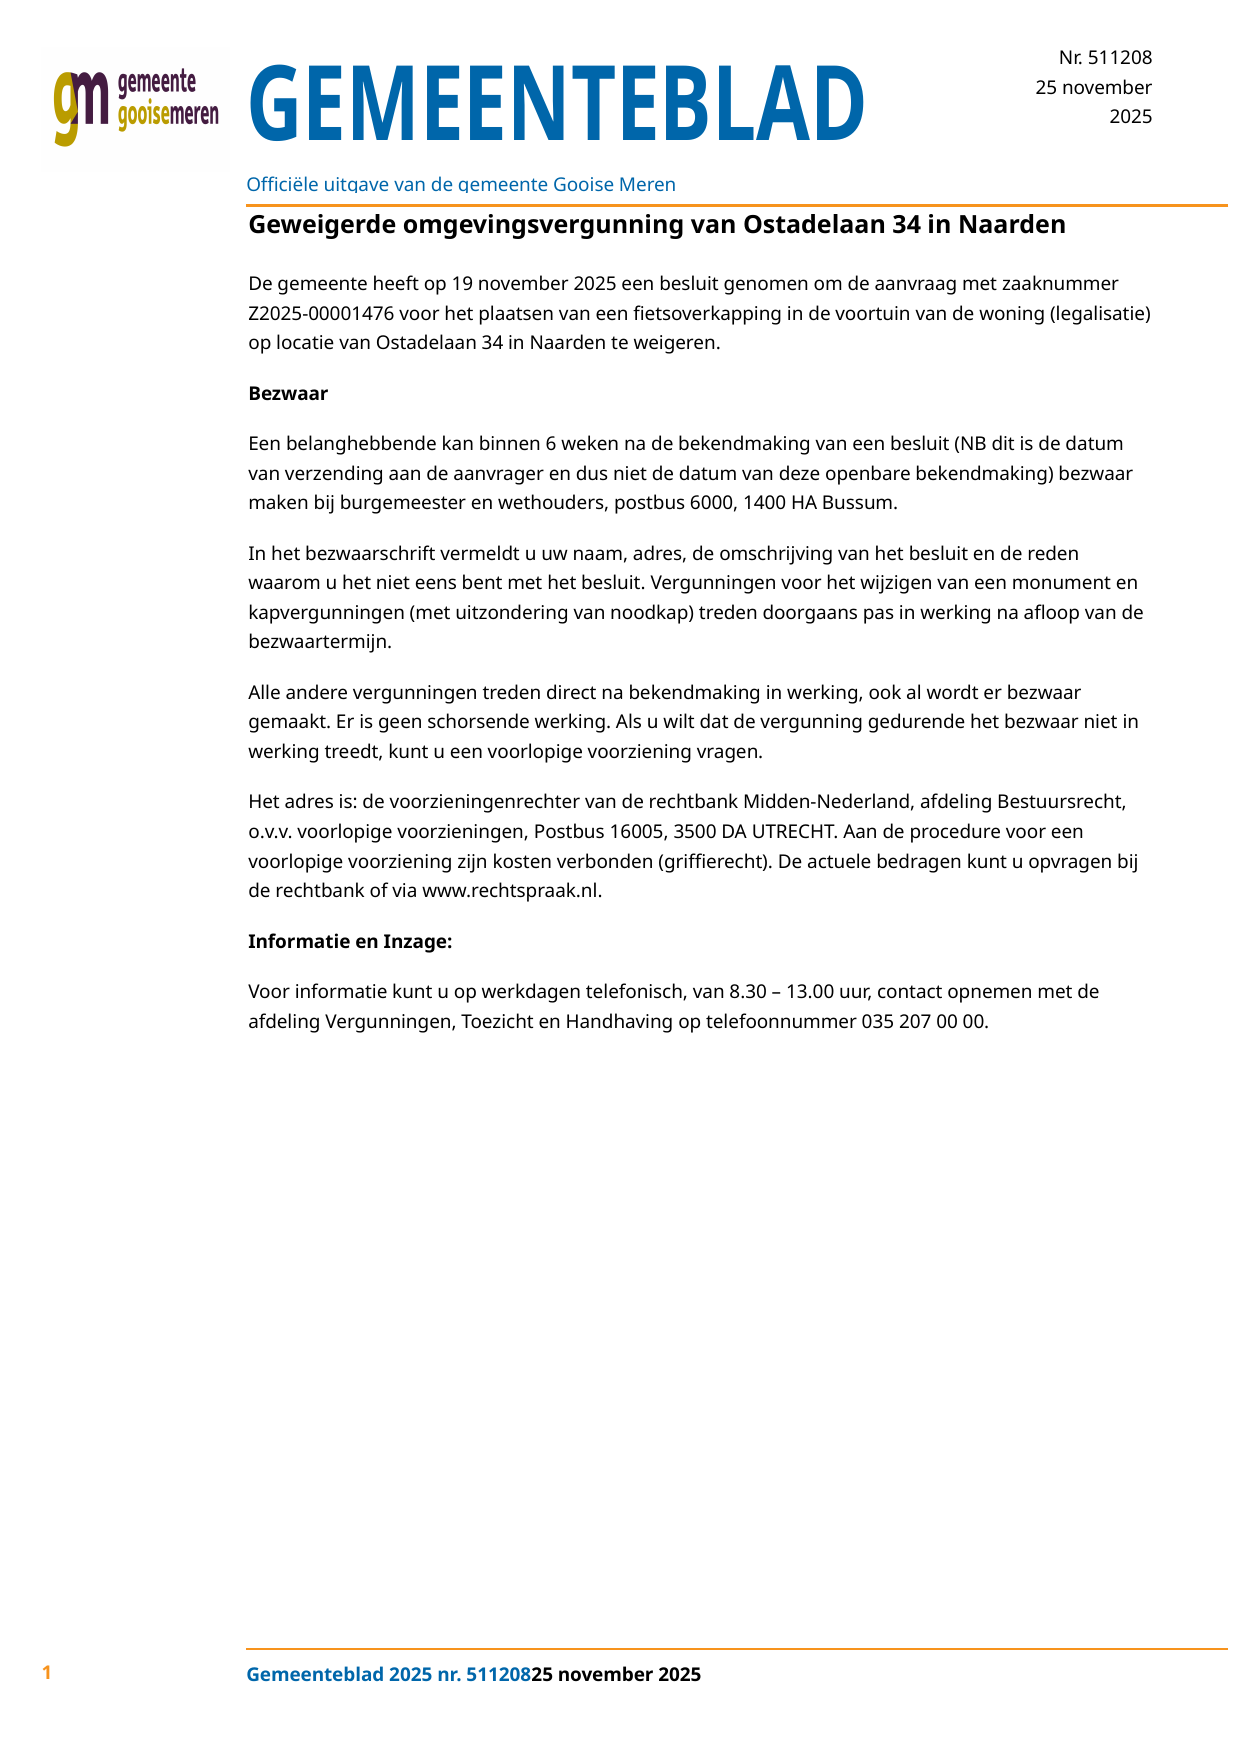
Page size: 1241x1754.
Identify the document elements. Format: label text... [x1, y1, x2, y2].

text In het bezwaarschrift vermeldt u uw naam, adres, de omschrijving van het besluit en de reden waarom u het niet eens bent met het besluit. Vergunningen voor het wijzigen van een monument en kapvergunningen (met uitzondering van noodkap) treden doorgaans pas in werking na afloop van de bezwaartermijn. [248, 540, 1152, 654]
text Het adres is: de voorzieningenrechter van de rechtbank Midden-Nederland, afdeling Bestuursrecht, o.v.v. voorlopige voorzieningen, Postbus 16005, 3500 DA UTRECHT. Aan de procedure voor een voorlopige voorziening zijn kosten verbonden (griffierecht). De actuele bedragen kunt u opvragen bij de rechtbank of via www.rechtspraak.nl. [248, 789, 1152, 903]
text Voor informatie kunt u op werkdagen telefonisch, van 8.30 – 13.00 uur, contact opnemen met de afdeling Vergunningen, Toezicht en Handhaving op telefoonnummer 035 207 00 00. [248, 978, 1152, 1033]
text Geweigerde omgevingsvergunning van Ostadelaan 34 in Naarden [248, 207, 1152, 241]
picture [41, 47, 231, 172]
text Alle andere vergunningen treden direct na bekendmaking in werking, ook al wordt er bezwaar gemaakt. Er is geen schorsende werking. Als u wilt dat de vergunning gedurende het bezwaar niet in werking treedt, kunt u een voorlopige voorziening vragen. [248, 679, 1152, 764]
text Informatie en Inzage: [248, 928, 1152, 953]
text De gemeente heeft op 19 november 2025 een besluit genomen om de aanvraag met zaaknummer Z2025-00001476 voor het plaatsen van een fietsoverkapping in de voortuin van de woning (legalisatie) op locatie van Ostadelaan 34 in Naarden te weigeren. [248, 270, 1152, 355]
text Een belanghebbende kan binnen 6 weken na de bekendmaking van een besluit (NB dit is de datum van verzending aan de aanvrager en dus niet de datum van deze openbare bekendmaking) bezwaar maken bij burgemeester en wethouders, postbus 6000, 1400 HA Bussum. [248, 430, 1152, 515]
text Bezwaar [248, 380, 1152, 406]
